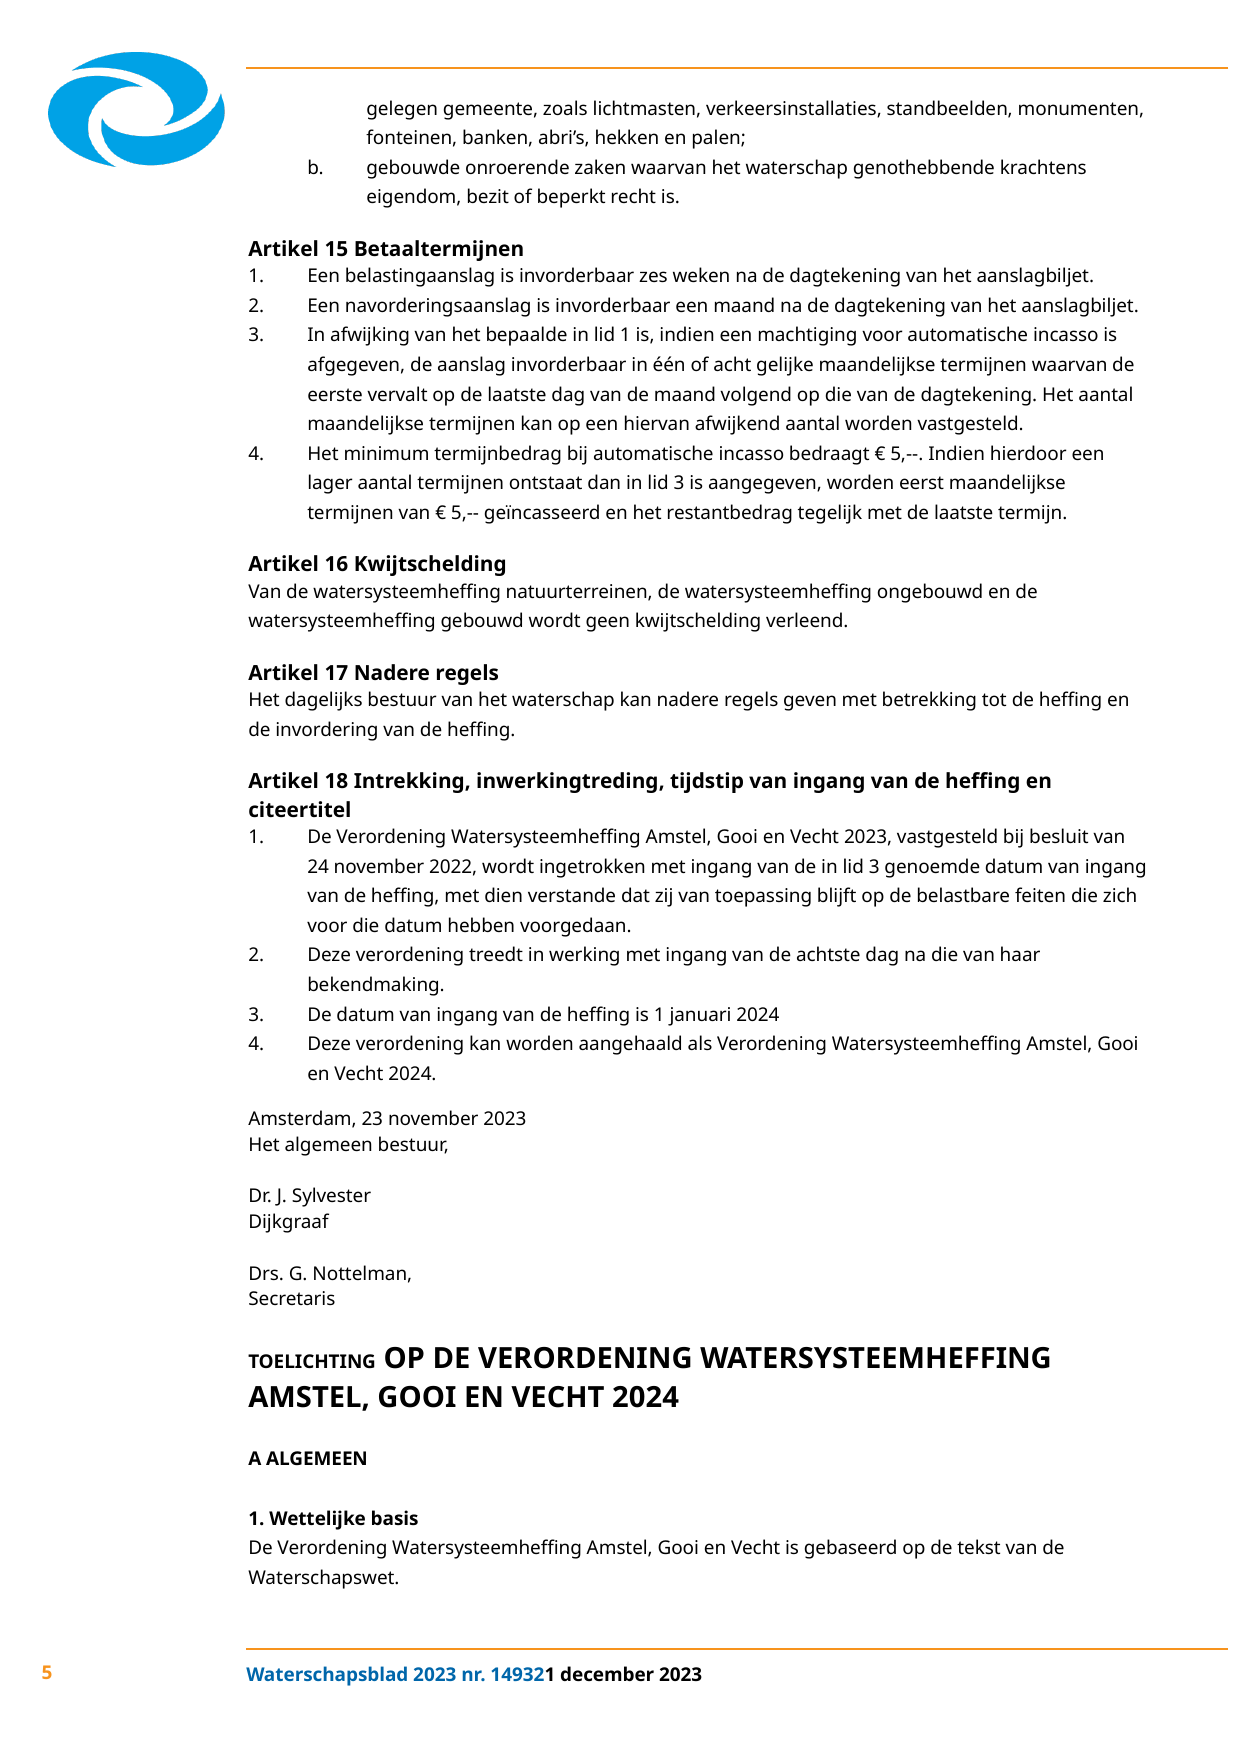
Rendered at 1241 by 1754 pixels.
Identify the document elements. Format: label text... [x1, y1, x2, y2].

text Drs. G. Nottelman, [248, 1260, 1152, 1286]
list In afwijking van het bepaalde in lid 1 is, indien een machtiging voor automatische incasso is afgegeven, de aanslag invorderbaar in één of acht gelijke maandelijkse termijnen waarvan de eerste vervalt op de laatste dag van de maand volgend op die van de dagtekening. Het aantal maandelijkse termijnen kan op een hiervan afwijkend aantal worden vastgesteld. [248, 322, 1152, 436]
list gebouwde onroerende zaken waarvan het waterschap genothebbende krachtens eigendom, bezit of beperkt recht is. [307, 154, 1152, 209]
text De Verordening Watersysteemheffing Amstel, Gooi en Vecht is gebaseerd op de tekst van de Waterschapswet. [248, 1534, 1152, 1590]
text 1. Wettelijke basis [248, 1505, 1152, 1531]
list De datum van ingang van de heffing is 1 januari 2024 [248, 1001, 1152, 1026]
list Een navorderingsaanslag is invorderbaar een maand na de dagtekening van het aanslagbiljet. [248, 292, 1152, 318]
text Dr. J. Sylvester [248, 1183, 1152, 1208]
list Het minimum termijnbedrag bij automatische incasso bedraagt € 5,--. Indien hierdoor een lager aantal termijnen ontstaat dan in lid 3 is aangegeven, worden eerst maandelijkse termijnen van € 5,-- geïncasseerd en het restantbedrag tegelijk met de laatste termijn. [248, 440, 1152, 525]
text Artikel 15 Betaaltermijnen [248, 234, 1152, 262]
text Dijkgraaf [248, 1208, 1152, 1234]
text Artikel 17 Nadere regels [248, 658, 1152, 686]
list Deze verordening treedt in werking met ingang van de achtste dag na die van haar bekendmaking. [248, 942, 1152, 997]
text Artikel 16 Kwijtschelding [248, 549, 1152, 578]
text Het algemeen bestuur, [248, 1131, 1152, 1157]
text Het dagelijks bestuur van het waterschap kan nadere regels geven met betrekking tot de heffing en de invordering van de heffing. [248, 686, 1152, 742]
text A ALGEMEEN [248, 1446, 1152, 1471]
list gelegen gemeente, zoals lichtmasten, verkeersinstallaties, standbeelden, monumenten, fonteinen, banken, abri’s, hekken en palen; [307, 95, 1152, 150]
list De Verordening Watersysteemheffing Amstel, Gooi en Vecht 2023, vastgesteld bij besluit van 24 november 2022, wordt ingetrokken met ingang van de in lid 3 genoemde datum van ingang van de heffing, met dien verstande dat zij van toepassing blijft op de belastbare feiten die zich voor die datum hebben voorgedaan. [248, 823, 1152, 938]
text Amsterdam, 23 november 2023 [248, 1106, 1152, 1131]
list Een belastingaanslag is invorderbaar zes weken na de dagtekening van het aanslagbiljet. [248, 262, 1152, 288]
text TOELICHTING OP DE VERORDENING WATERSYSTEEMHEFFING AMSTEL, GOOI EN VECHT 2024 [248, 1337, 1152, 1416]
text Secretaris [248, 1286, 1152, 1311]
text Artikel 18 Intrekking, inwerkingtreding, tijdstip van ingang van de heffing en citeertitel [248, 766, 1152, 823]
picture [41, 47, 231, 172]
text Van de watersysteemheffing natuurterreinen, de watersysteemheffing ongebouwd en de watersysteemheffing gebouwd wordt geen kwijtschelding verleend. [248, 578, 1152, 633]
list Deze verordening kan worden aangehaald als Verordening Watersysteemheffing Amstel, Gooi en Vecht 2024. [248, 1030, 1152, 1086]
